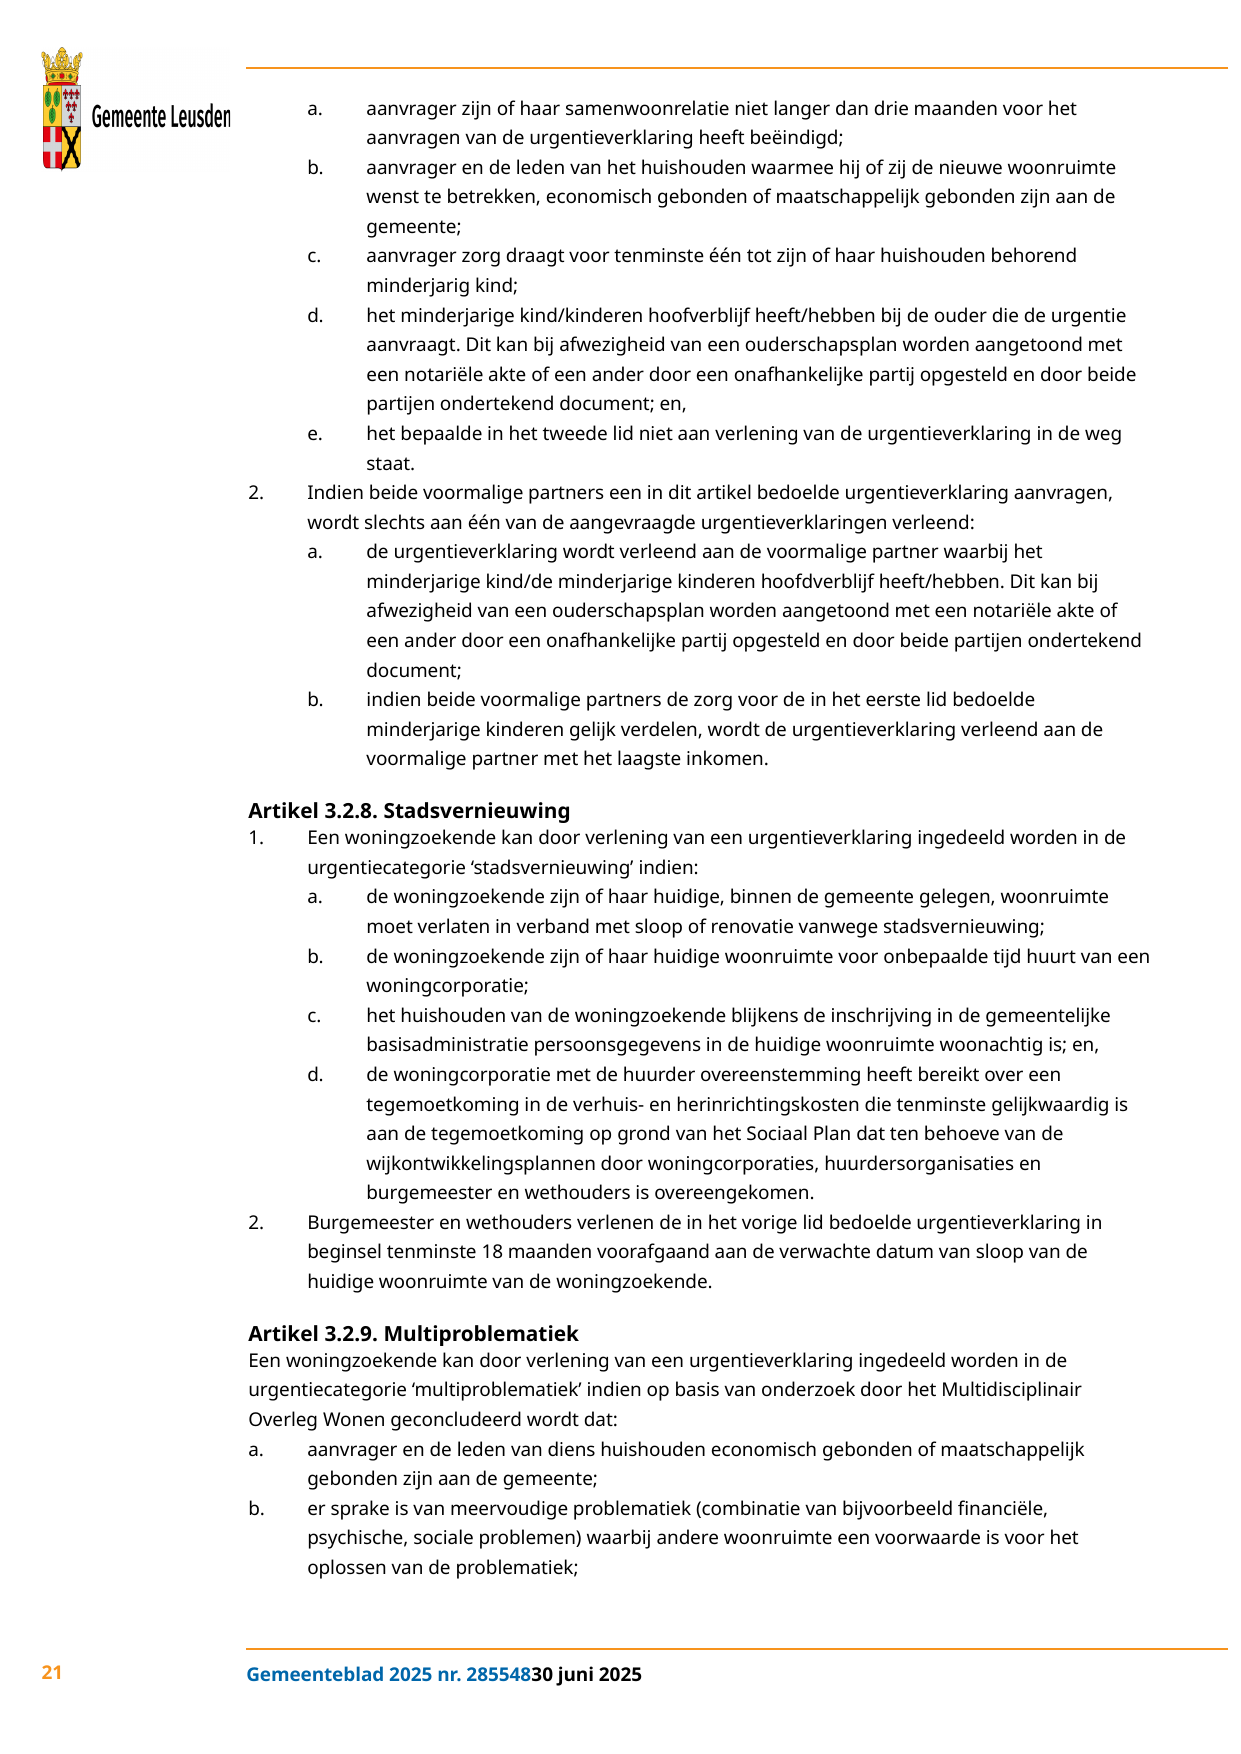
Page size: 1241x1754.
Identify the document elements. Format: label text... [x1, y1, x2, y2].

list het bepaalde in het tweede lid niet aan verlening van de urgentieverklaring in de weg staat. [307, 420, 1152, 476]
picture [41, 47, 231, 172]
text Een woningzoekende kan door verlening van een urgentieverklaring ingedeeld worden in de urgentiecategorie ‘multiproblematiek’ indien op basis van onderzoek door het Multidisciplinair Overleg Wonen geconcludeerd wordt dat: [248, 1347, 1152, 1432]
list aanvrager zijn of haar samenwoonrelatie niet langer dan drie maanden voor het aanvragen van de urgentieverklaring heeft beëindigd; [307, 95, 1152, 150]
text Artikel 3.2.8. Stadsvernieuwing [248, 796, 1152, 824]
list de woningzoekende zijn of haar huidige, binnen de gemeente gelegen, woonruimte moet verlaten in verband met sloop of renovatie vanwege stadsvernieuwing; [307, 884, 1152, 939]
text Artikel 3.2.9. Multiproblematiek [248, 1319, 1152, 1347]
list indien beide voormalige partners de zorg voor de in het eerste lid bedoelde minderjarige kinderen gelijk verdelen, wordt de urgentieverklaring verleend aan de voormalige partner met het laagste inkomen. [307, 686, 1152, 771]
list aanvrager en de leden van diens huishouden economisch gebonden of maatschappelijk gebonden zijn aan de gemeente; [248, 1436, 1152, 1491]
list aanvrager zorg draagt voor tenminste één tot zijn of haar huishouden behorend minderjarig kind; [307, 243, 1152, 298]
list de woningcorporatie met de huurder overeenstemming heeft bereikt over een tegemoetkoming in de verhuis- en herinrichtingskosten die tenminste gelijkwaardig is aan de tegemoetkoming op grond van het Sociaal Plan dat ten behoeve van de wijkontwikkelingsplannen door woningcorporaties, huurdersorganisaties en burgemeester en wethouders is overeengekomen. [307, 1061, 1152, 1205]
list de urgentieverklaring wordt verleend aan de voormalige partner waarbij het minderjarige kind/de minderjarige kinderen hoofdverblijf heeft/hebben. Dit kan bij afwezigheid van een ouderschapsplan worden aangetoond met een notariële akte of een ander door een onafhankelijke partij opgesteld en door beide partijen ondertekend document; [307, 538, 1152, 683]
list Een woningzoekende kan door verlening van een urgentieverklaring ingedeeld worden in de urgentiecategorie ‘stadsvernieuwing’ indien: [248, 824, 1152, 880]
list er sprake is van meervoudige problematiek (combinatie van bijvoorbeeld financiële, psychische, sociale problemen) waarbij andere woonruimte een voorwaarde is voor het oplossen van de problematiek; [248, 1495, 1152, 1580]
list het minderjarige kind/kinderen hoofverblijf heeft/hebben bij de ouder die de urgentie aanvraagt. Dit kan bij afwezigheid van een ouderschapsplan worden aangetoond met een notariële akte of een ander door een onafhankelijke partij opgesteld en door beide partijen ondertekend document; en, [307, 302, 1152, 416]
list het huishouden van de woningzoekende blijkens de inschrijving in de gemeentelijke basisadministratie persoonsgegevens in de huidige woonruimte woonachtig is; en, [307, 1002, 1152, 1057]
list de woningzoekende zijn of haar huidige woonruimte voor onbepaalde tijd huurt van een woningcorporatie; [307, 943, 1152, 998]
list Burgemeester en wethouders verlenen de in het vorige lid bedoelde urgentieverklaring in beginsel tenminste 18 maanden voorafgaand aan de verwachte datum van sloop van de huidige woonruimte van de woningzoekende. [248, 1209, 1152, 1294]
list aanvrager en de leden van het huishouden waarmee hij of zij de nieuwe woonruimte wenst te betrekken, economisch gebonden of maatschappelijk gebonden zijn aan de gemeente; [307, 154, 1152, 239]
list Indien beide voormalige partners een in dit artikel bedoelde urgentieverklaring aanvragen, wordt slechts aan één van de aangevraagde urgentieverklaringen verleend: [248, 479, 1152, 535]
